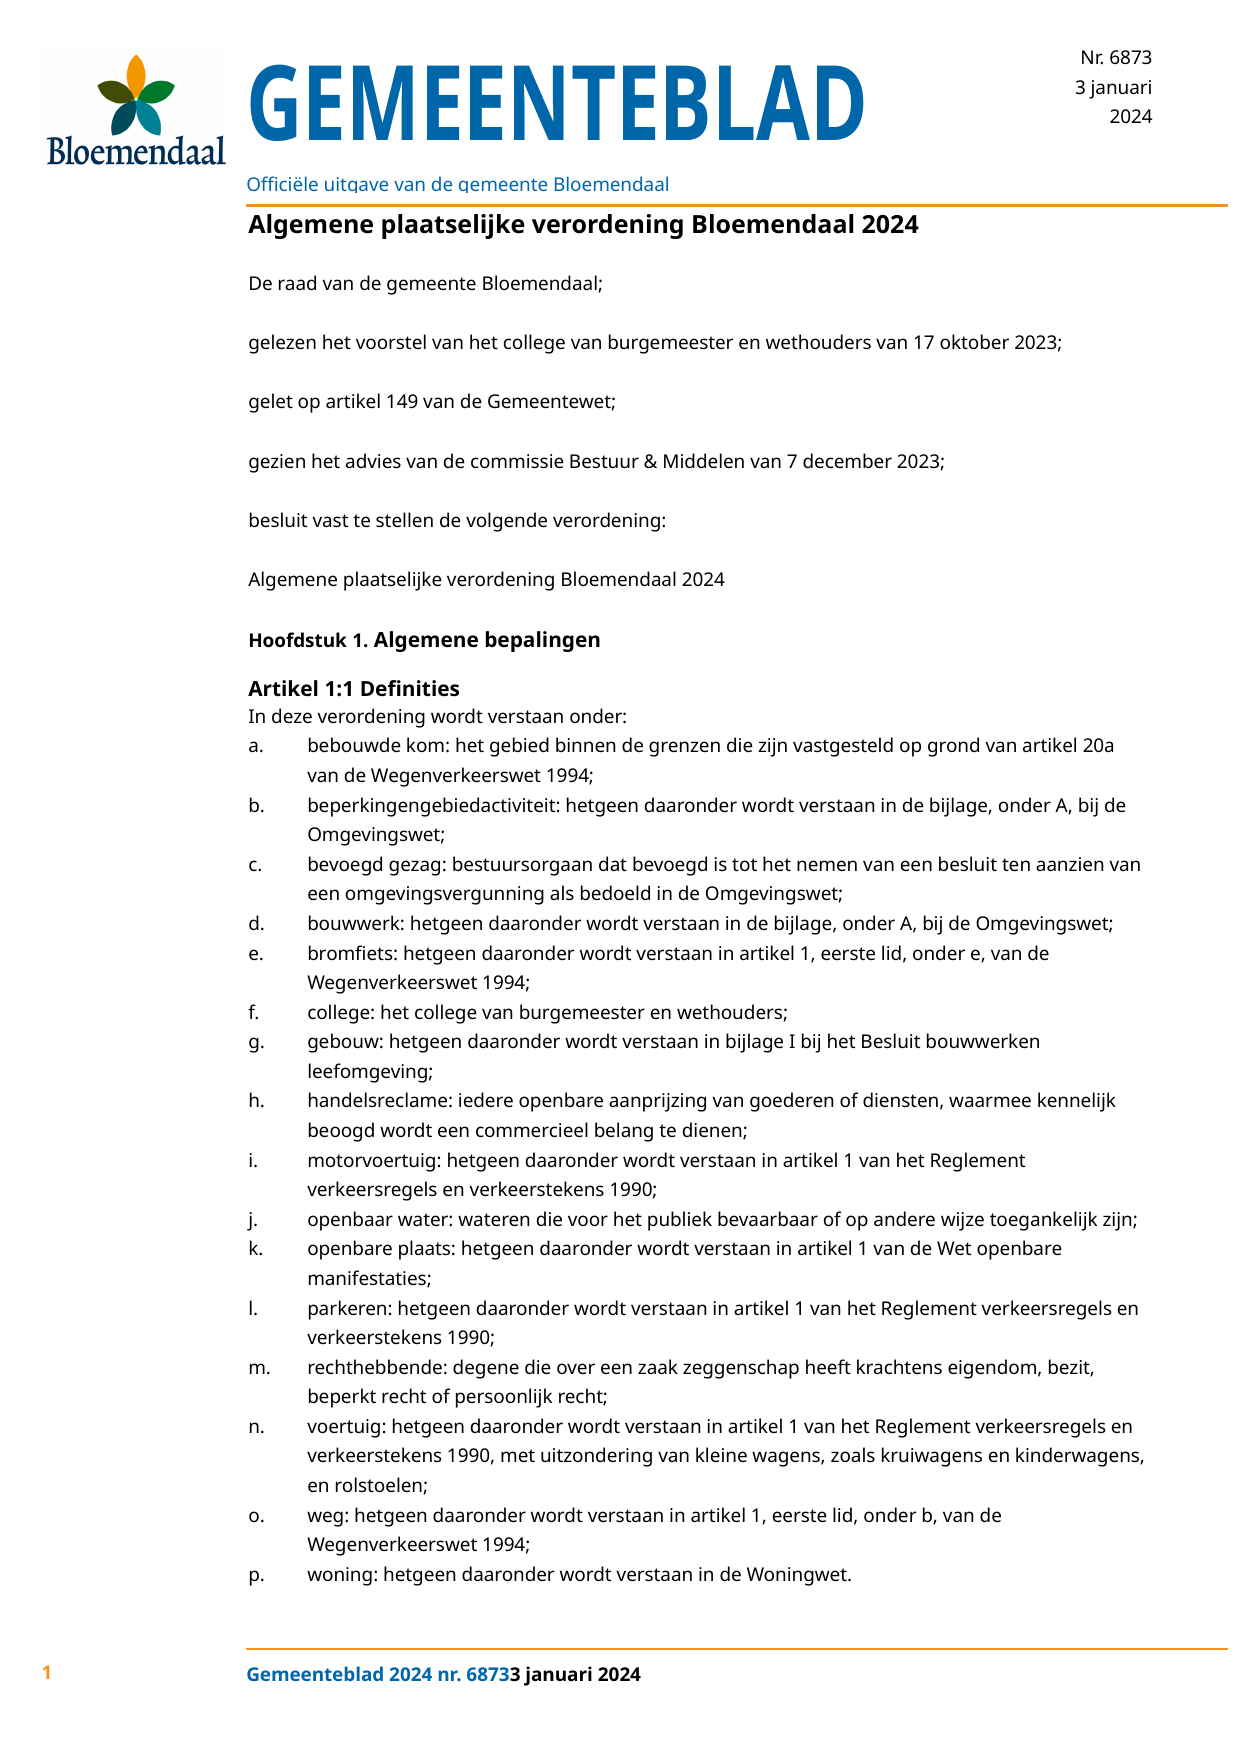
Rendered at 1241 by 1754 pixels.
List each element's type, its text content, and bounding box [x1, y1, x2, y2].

list openbaar water: wateren die voor het publiek bevaarbaar of op andere wijze toegankelijk zijn; [248, 1206, 1152, 1232]
text De raad van de gemeente Bloemendaal; [248, 270, 1152, 296]
list weg: hetgeen daaronder wordt verstaan in artikel 1, eerste lid, onder b, van de Wegenverkeerswet 1994; [248, 1502, 1152, 1557]
text Algemene plaatselijke verordening Bloemendaal 2024 [248, 566, 1152, 592]
text gelet op artikel 149 van de Gemeentewet; [248, 389, 1152, 414]
list openbare plaats: hetgeen daaronder wordt verstaan in artikel 1 van de Wet openbare manifestaties; [248, 1236, 1152, 1291]
list motorvoertuig: hetgeen daaronder wordt verstaan in artikel 1 van het Reglement verkeersregels en verkeerstekens 1990; [248, 1147, 1152, 1202]
list woning: hetgeen daaronder wordt verstaan in de Woningwet. [248, 1561, 1152, 1587]
list gebouw: hetgeen daaronder wordt verstaan in bijlage I bij het Besluit bouwwerken leefomgeving; [248, 1028, 1152, 1084]
list rechthebbende: degene die over een zaak zeggenschap heeft krachtens eigendom, bezit, beperkt recht of persoonlijk recht; [248, 1354, 1152, 1409]
list bromfiets: hetgeen daaronder wordt verstaan in artikel 1, eerste lid, onder e, van de Wegenverkeerswet 1994; [248, 940, 1152, 995]
list handelsreclame: iedere openbare aanprijzing van goederen of diensten, waarmee kennelijk beoogd wordt een commercieel belang te dienen; [248, 1088, 1152, 1143]
text gezien het advies van de commissie Bestuur & Middelen van 7 december 2023; [248, 448, 1152, 473]
text Algemene plaatselijke verordening Bloemendaal 2024 [248, 207, 1152, 241]
list bebouwde kom: het gebied binnen de grenzen die zijn vastgesteld op grond van artikel 20a van de Wegenverkeerswet 1994; [248, 733, 1152, 788]
text gelezen het voorstel van het college van burgemeester en wethouders van 17 oktober 2023; [248, 329, 1152, 355]
list bouwwerk: hetgeen daaronder wordt verstaan in de bijlage, onder A, bij de Omgevingswet; [248, 910, 1152, 936]
list beperkingengebiedactiviteit: hetgeen daaronder wordt verstaan in de bijlage, onder A, bij de Omgevingswet; [248, 792, 1152, 847]
text Artikel 1:1 Definities [248, 674, 1152, 703]
text In deze verordening wordt verstaan onder: [248, 703, 1152, 729]
list bevoegd gezag: bestuursorgaan dat bevoegd is tot het nemen van een besluit ten aanzien van een omgevingsvergunning als bedoeld in de Omgevingswet; [248, 851, 1152, 906]
text besluit vast te stellen de volgende verordening: [248, 507, 1152, 533]
list parkeren: hetgeen daaronder wordt verstaan in artikel 1 van het Reglement verkeersregels en verkeerstekens 1990; [248, 1295, 1152, 1350]
list college: het college van burgemeester en wethouders; [248, 999, 1152, 1024]
picture [41, 47, 231, 172]
text Hoofdstuk 1. Algemene bepalingen [248, 625, 1152, 654]
list voertuig: hetgeen daaronder wordt verstaan in artikel 1 van het Reglement verkeersregels en verkeerstekens 1990, met uitzondering van kleine wagens, zoals kruiwagens en kinderwagens, en rolstoelen; [248, 1413, 1152, 1498]
